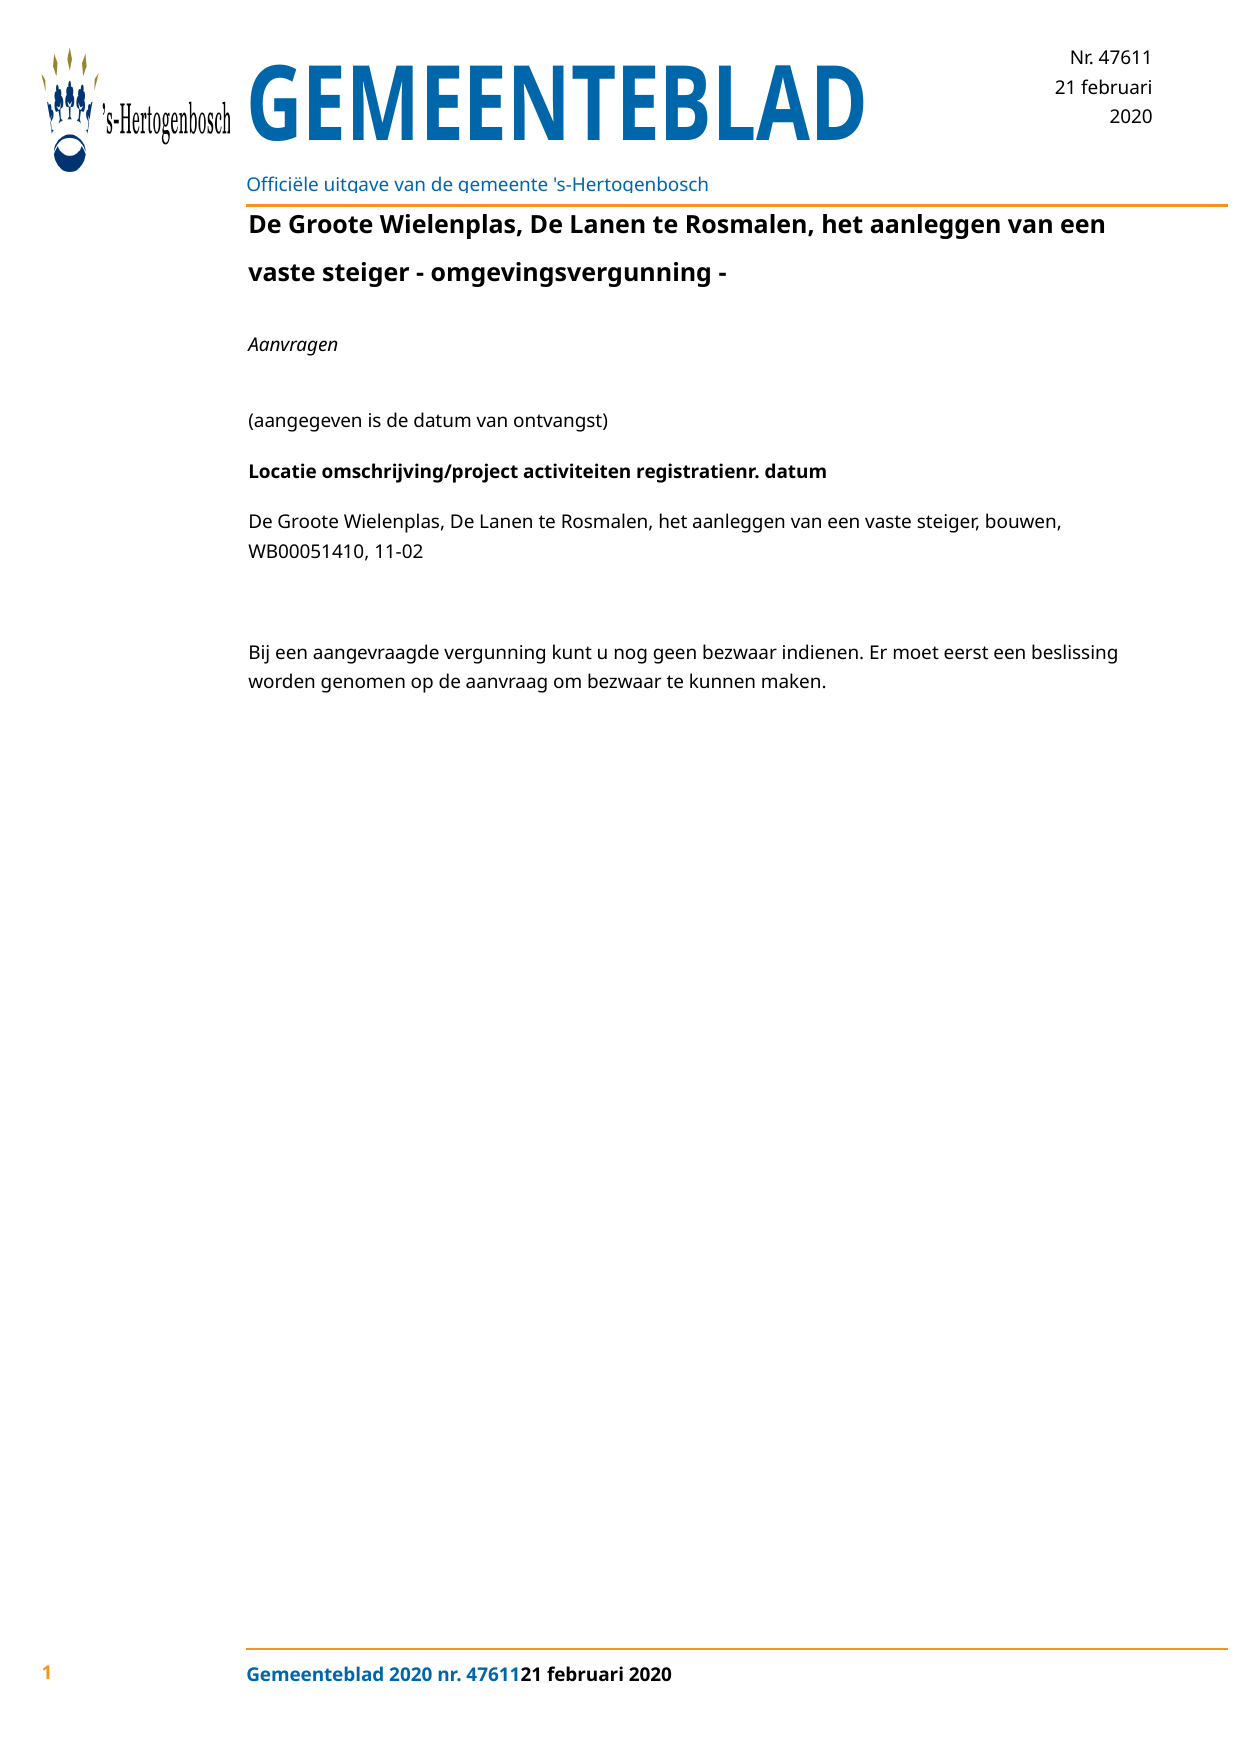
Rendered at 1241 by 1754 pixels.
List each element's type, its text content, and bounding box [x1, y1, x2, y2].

picture [41, 47, 231, 172]
text (aangegeven is de datum van ontvangst) [248, 408, 1152, 433]
text Locatie omschrijving/project activiteiten registratienr. datum [248, 458, 1152, 484]
text De Groote Wielenplas, De Lanen te Rosmalen, het aanleggen van een vaste steiger, bouwen, WB00051410, 11-02 [248, 508, 1152, 564]
text Aanvragen [248, 331, 1152, 357]
text De Groote Wielenplas, De Lanen te Rosmalen, het aanleggen van een vaste steiger - omgevingsvergunning - [248, 207, 1152, 288]
text Bij een aangevraagde vergunning kunt u nog geen bezwaar indienen. Er moet eerst een beslissing worden genomen op de aanvraag om bezwaar te kunnen maken. [248, 639, 1152, 694]
